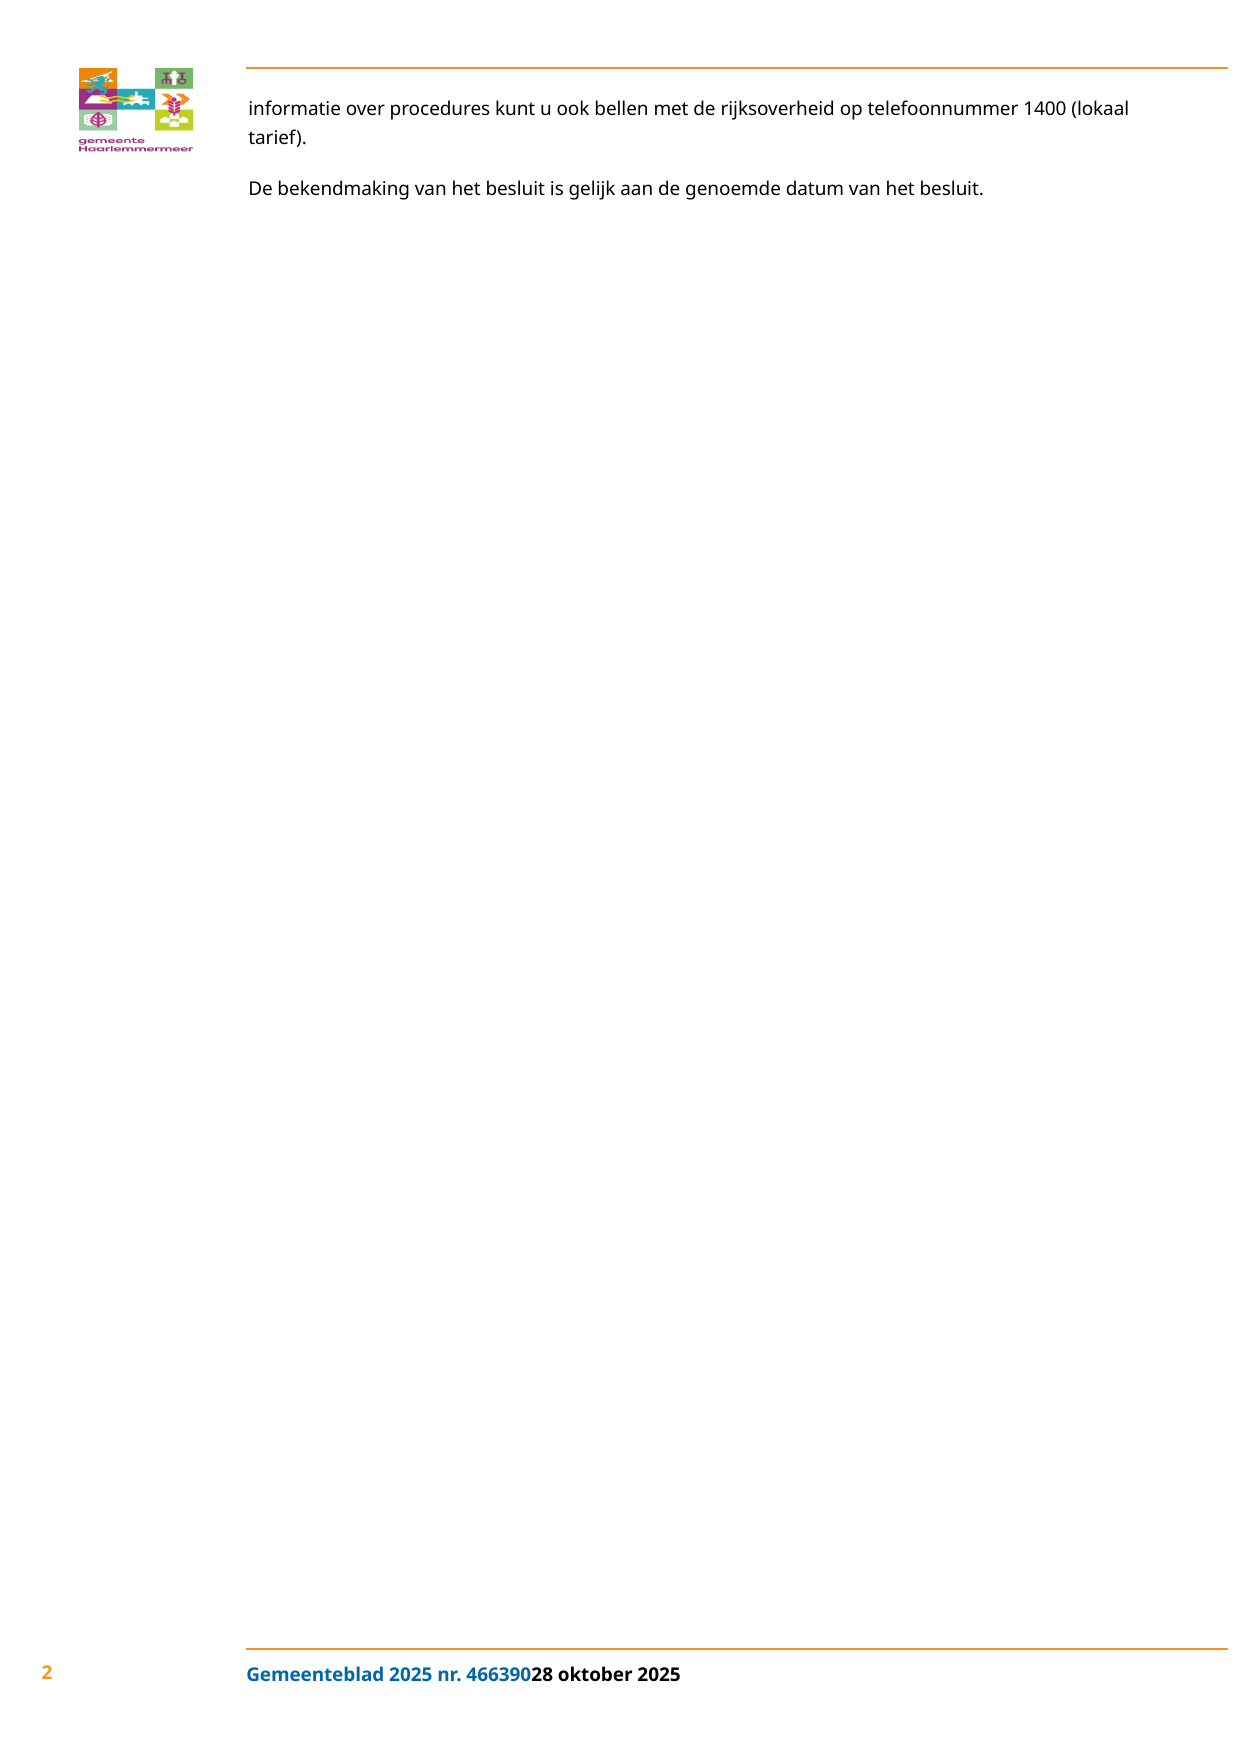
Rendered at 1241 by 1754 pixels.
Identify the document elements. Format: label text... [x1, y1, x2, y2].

text De bekendmaking van het besluit is gelijk aan de genoemde datum van het besluit. [248, 175, 1152, 201]
picture [41, 47, 231, 172]
text informatie over procedures kunt u ook bellen met de rijksoverheid op telefoonnummer 1400 (lokaal tarief). [248, 95, 1152, 150]
